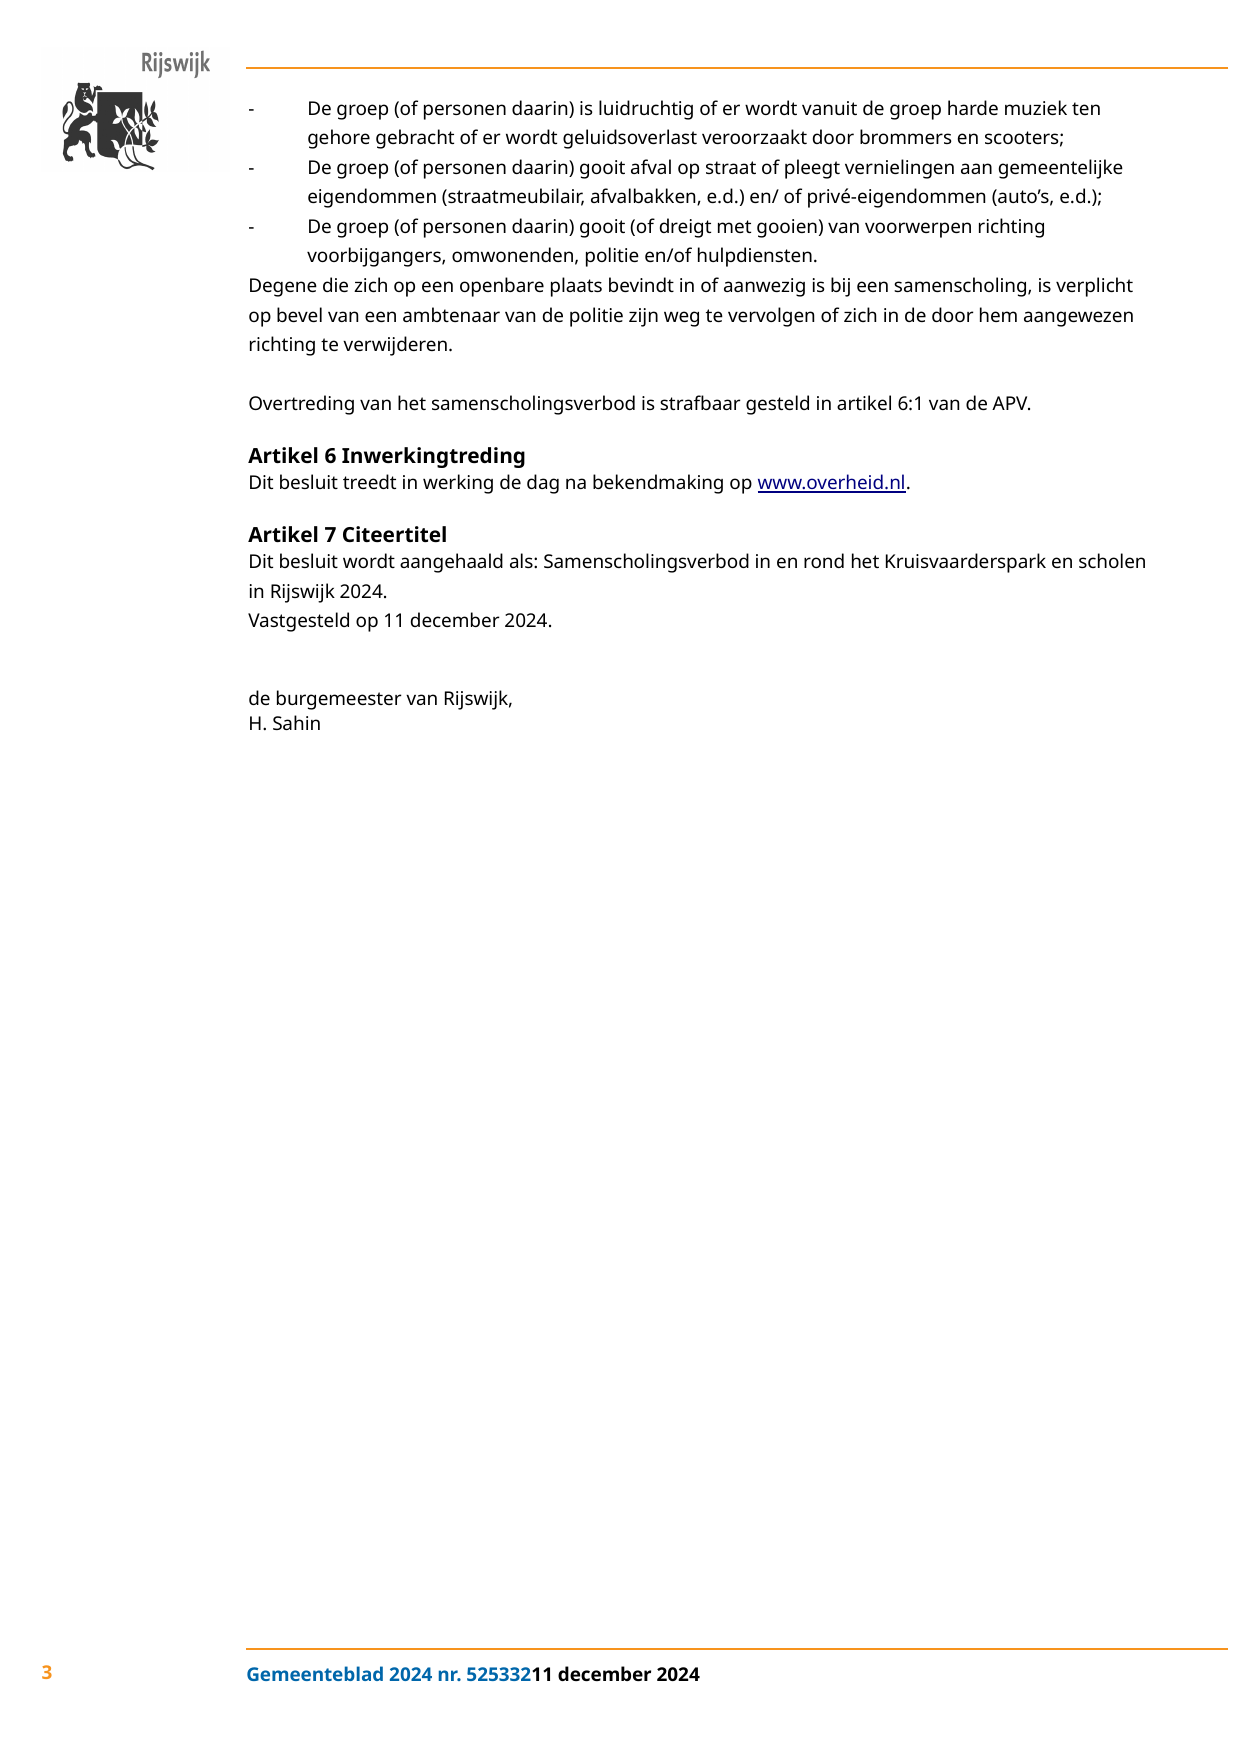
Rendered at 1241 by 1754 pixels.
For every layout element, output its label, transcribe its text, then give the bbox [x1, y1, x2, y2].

picture [41, 47, 231, 172]
list De groep (of personen daarin) gooit (of dreigt met gooien) van voorwerpen richting voorbijgangers, omwonenden, politie en/of hulpdiensten. [248, 213, 1152, 268]
text de burgemeester van Rijswijk, [248, 685, 1152, 710]
text Degene die zich op een openbare plaats bevindt in of aanwezig is bij een samenscholing, is verplicht op bevel van een ambtenaar van de politie zijn weg te vervolgen of zich in de door hem aangewezen richting te verwijderen. [248, 272, 1152, 357]
text Artikel 6 Inwerkingtreding [248, 441, 1152, 469]
list De groep (of personen daarin) gooit afval op straat of pleegt vernielingen aan gemeentelijke eigendommen (straatmeubilair, afvalbakken, e.d.) en/ of privé-eigendommen (auto’s, e.d.); [248, 154, 1152, 209]
text H. Sahin [248, 710, 1152, 736]
text Dit besluit treedt in werking de dag na bekendmaking op www.overheid.nl. [248, 469, 1152, 495]
text Dit besluit wordt aangehaald als: Samenscholingsverbod in en rond het Kruisvaarderspark en scholen in Rijswijk 2024. [248, 548, 1152, 604]
list De groep (of personen daarin) is luidruchtig of er wordt vanuit de groep harde muziek ten gehore gebracht of er wordt geluidsoverlast veroorzaakt door brommers en scooters; [248, 95, 1152, 150]
text Overtreding van het samenscholingsverbod is strafbaar gesteld in artikel 6:1 van de APV. [248, 391, 1152, 416]
text Vastgesteld op 11 december 2024. [248, 607, 1152, 633]
text Artikel 7 Citeertitel [248, 520, 1152, 548]
